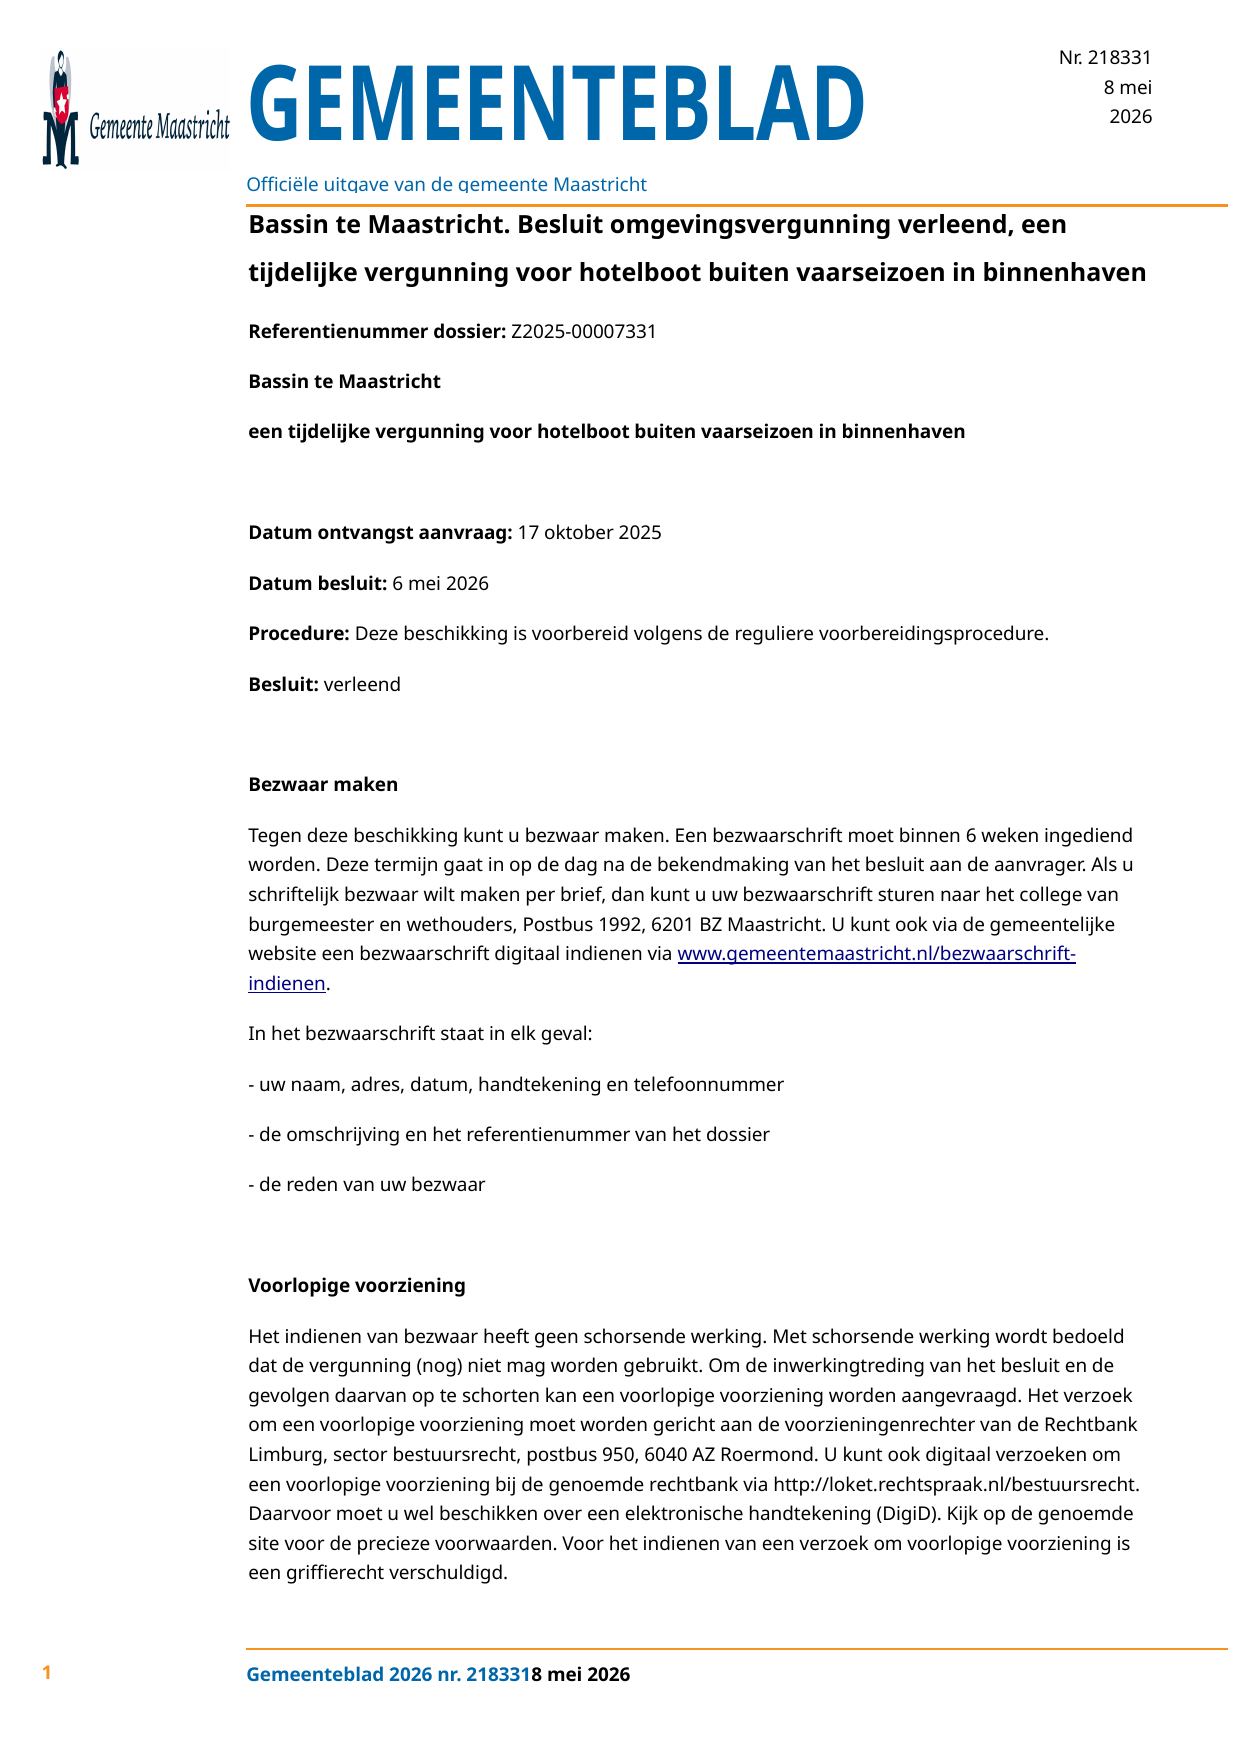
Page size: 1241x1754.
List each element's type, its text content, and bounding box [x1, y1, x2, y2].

text Referentienummer dossier: Z2025-00007331 [248, 318, 1152, 344]
text Datum besluit: 6 mei 2026 [248, 570, 1152, 596]
text Bassin te Maastricht. Besluit omgevingsvergunning verleend, een tijdelijke vergunning voor hotelboot buiten vaarseizoen in binnenhaven [248, 207, 1152, 288]
text - de reden van uw bezwaar [248, 1172, 1152, 1197]
text Tegen deze beschikking kunt u bezwaar maken. Een bezwaarschrift moet binnen 6 weken ingediend worden. Deze termijn gaat in op de dag na de bekendmaking van het besluit aan de aanvrager. Als u schriftelijk bezwaar wilt maken per brief, dan kunt u uw bezwaarschrift sturen naar het college van burgemeester en wethouders, Postbus 1992, 6201 BZ Maastricht. U kunt ook via de gemeentelijke website een bezwaarschrift digitaal indienen via www.gemeentemaastricht.nl/bezwaarschrift-indienen. [248, 822, 1152, 996]
text Besluit: verleend [248, 671, 1152, 697]
text een tijdelijke vergunning voor hotelboot buiten vaarseizoen in binnenhaven [248, 419, 1152, 444]
text - uw naam, adres, datum, handtekening en telefoonnummer [248, 1071, 1152, 1097]
text - de omschrijving en het referentienummer van het dossier [248, 1121, 1152, 1147]
text Bassin te Maastricht [248, 368, 1152, 394]
text In het bezwaarschrift staat in elk geval: [248, 1020, 1152, 1046]
text Bezwaar maken [248, 772, 1152, 797]
text Procedure: Deze beschikking is voorbereid volgens de reguliere voorbereidingsprocedure. [248, 620, 1152, 646]
text Datum ontvangst aanvraag: 17 oktober 2025 [248, 519, 1152, 545]
picture [41, 47, 231, 172]
text Voorlopige voorziening [248, 1272, 1152, 1298]
text Het indienen van bezwaar heeft geen schorsende werking. Met schorsende werking wordt bedoeld dat de vergunning (nog) niet mag worden gebruikt. Om de inwerkingtreding van het besluit en de gevolgen daarvan op te schorten kan een voorlopige voorziening worden aangevraagd. Het verzoek om een voorlopige voorziening moet worden gericht aan de voorzieningenrechter van de Rechtbank Limburg, sector bestuursrecht, postbus 950, 6040 AZ Roermond. U kunt ook digitaal verzoeken om een voorlopige voorziening bij de genoemde rechtbank via http://loket.rechtspraak.nl/bestuursrecht. Daarvoor moet u wel beschikken over een elektronische handtekening (DigiD). Kijk op de genoemde site voor de precieze voorwaarden. Voor het indienen van een verzoek om voorlopige voorziening is een griffierecht verschuldigd. [248, 1323, 1152, 1585]
